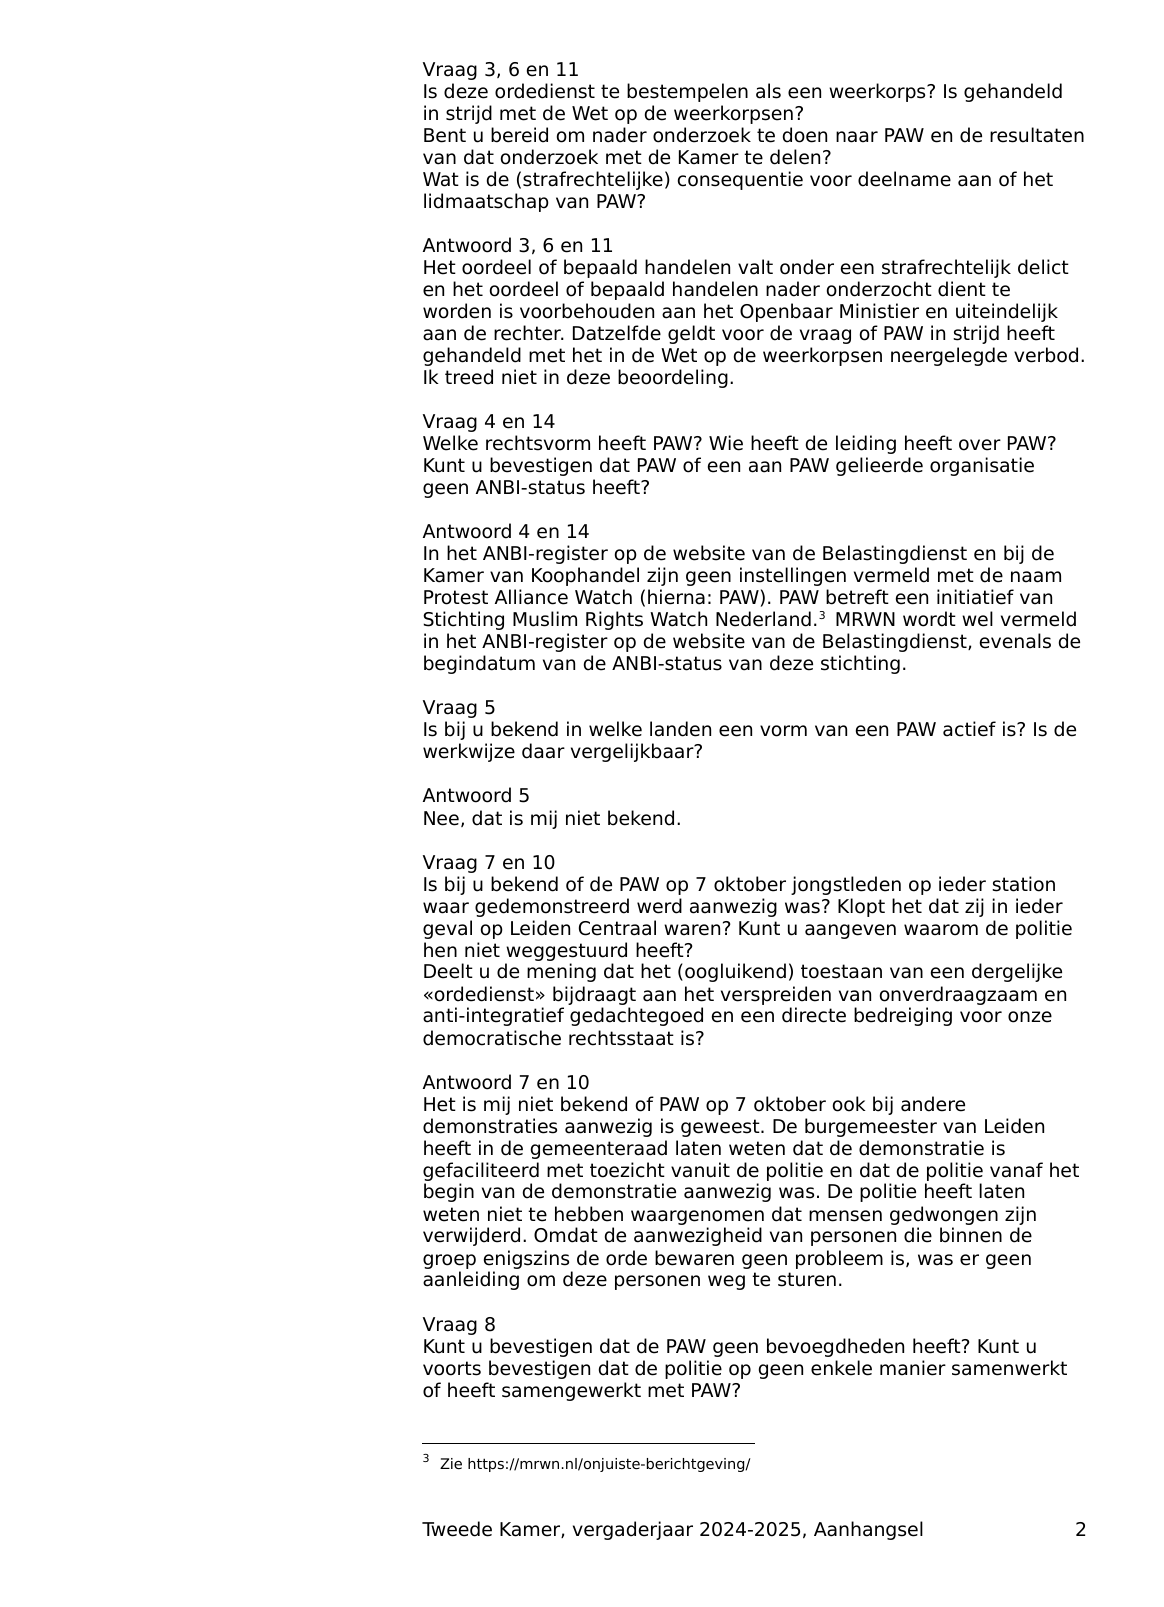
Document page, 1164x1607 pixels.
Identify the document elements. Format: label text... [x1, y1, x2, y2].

text Antwoord 5 [422, 785, 1087, 807]
text Het is mij niet bekend of PAW op 7 oktober ook bij andere demonstraties aanwezig is geweest. De burgemeester van Leiden heeft in de gemeenteraad laten weten dat de demonstratie is gefaciliteerd met toezicht vanuit de politie en dat de politie vanaf het begin van de demonstratie aanwezig was. De politie heeft laten weten niet te hebben waargenomen dat mensen gedwongen zijn verwijderd. Omdat de aanwezigheid van personen die binnen de groep enigszins de orde bewaren geen probleem is, was er geen aanleiding om deze personen weg te sturen. [422, 1093, 1087, 1291]
text Vraag 3, 6 en 11 [422, 59, 1087, 81]
text Antwoord 7 en 10 [422, 1072, 1087, 1093]
text Bent u bereid om nader onderzoek te doen naar PAW en de resultaten van dat onderzoek met de Kamer te delen? [422, 125, 1087, 169]
text Vraag 5 [422, 697, 1087, 719]
text Het oordeel of bepaald handelen valt onder een strafrechtelijk delict en het oordeel of bepaald handelen nader onderzocht dient te worden is voorbehouden aan het Openbaar Ministier en uiteindelijk aan de rechter. Datzelfde geldt voor de vraag of PAW in strijd heeft gehandeld met het in de Wet op de weerkorpsen neergelegde verbod. Ik treed niet in deze beoordeling. [422, 257, 1087, 389]
text Deelt u de mening dat het (oogluikend) toestaan van een dergelijke «ordedienst» bijdraagt aan het verspreiden van onverdraagzaam en anti-integratief gedachtegoed en een directe bedreiging voor onze democratische rechtsstaat is? [422, 961, 1087, 1049]
text Wat is de (strafrechtelijke) consequentie voor deelname aan of het lidmaatschap van PAW? [422, 169, 1087, 213]
text Antwoord 3, 6 en 11 [422, 235, 1087, 257]
text Is bij u bekend of de PAW op 7 oktober jongstleden op ieder station waar gedemonstreerd werd aanwezig was? Klopt het dat zij in ieder geval op Leiden Centraal waren? Kunt u aangeven waarom de politie hen niet weggestuurd heeft? [422, 873, 1087, 961]
text Is deze ordedienst te bestempelen als een weerkorps? Is gehandeld in strijd met de Wet op de weerkorpsen? [422, 81, 1087, 125]
text Vraag 8 [422, 1313, 1087, 1336]
text Nee, dat is mij niet bekend. [422, 807, 1087, 829]
text Antwoord 4 en 14 [422, 521, 1087, 543]
text Kunt u bevestigen dat PAW of een aan PAW gelieerde organisatie geen ANBI-status heeft? [422, 455, 1087, 499]
text Zie https://mrwn.nl/onjuiste-berichtgeving/ [422, 1452, 1087, 1474]
text Vraag 7 en 10 [422, 852, 1087, 873]
text In het ANBI-register op de website van de Belastingdienst en bij de Kamer van Koophandel zijn geen instellingen vermeld met de naam Protest Alliance Watch (hierna: PAW). PAW betreft een initiatief van Stichting Muslim Rights Watch Nederland. MRWN wordt wel vermeld in het ANBI-register op de website van de Belastingdienst, evenals de begindatum van de ANBI-status van deze stichting. [422, 543, 1087, 675]
text Kunt u bevestigen dat de PAW geen bevoegdheden heeft? Kunt u voorts bevestigen dat de politie op geen enkele manier samenwerkt of heeft samengewerkt met PAW? [422, 1336, 1087, 1401]
text Welke rechtsvorm heeft PAW? Wie heeft de leiding heeft over PAW? [422, 433, 1087, 455]
text Vraag 4 en 14 [422, 411, 1087, 433]
text Is bij u bekend in welke landen een vorm van een PAW actief is? Is de werkwijze daar vergelijkbaar? [422, 719, 1087, 763]
